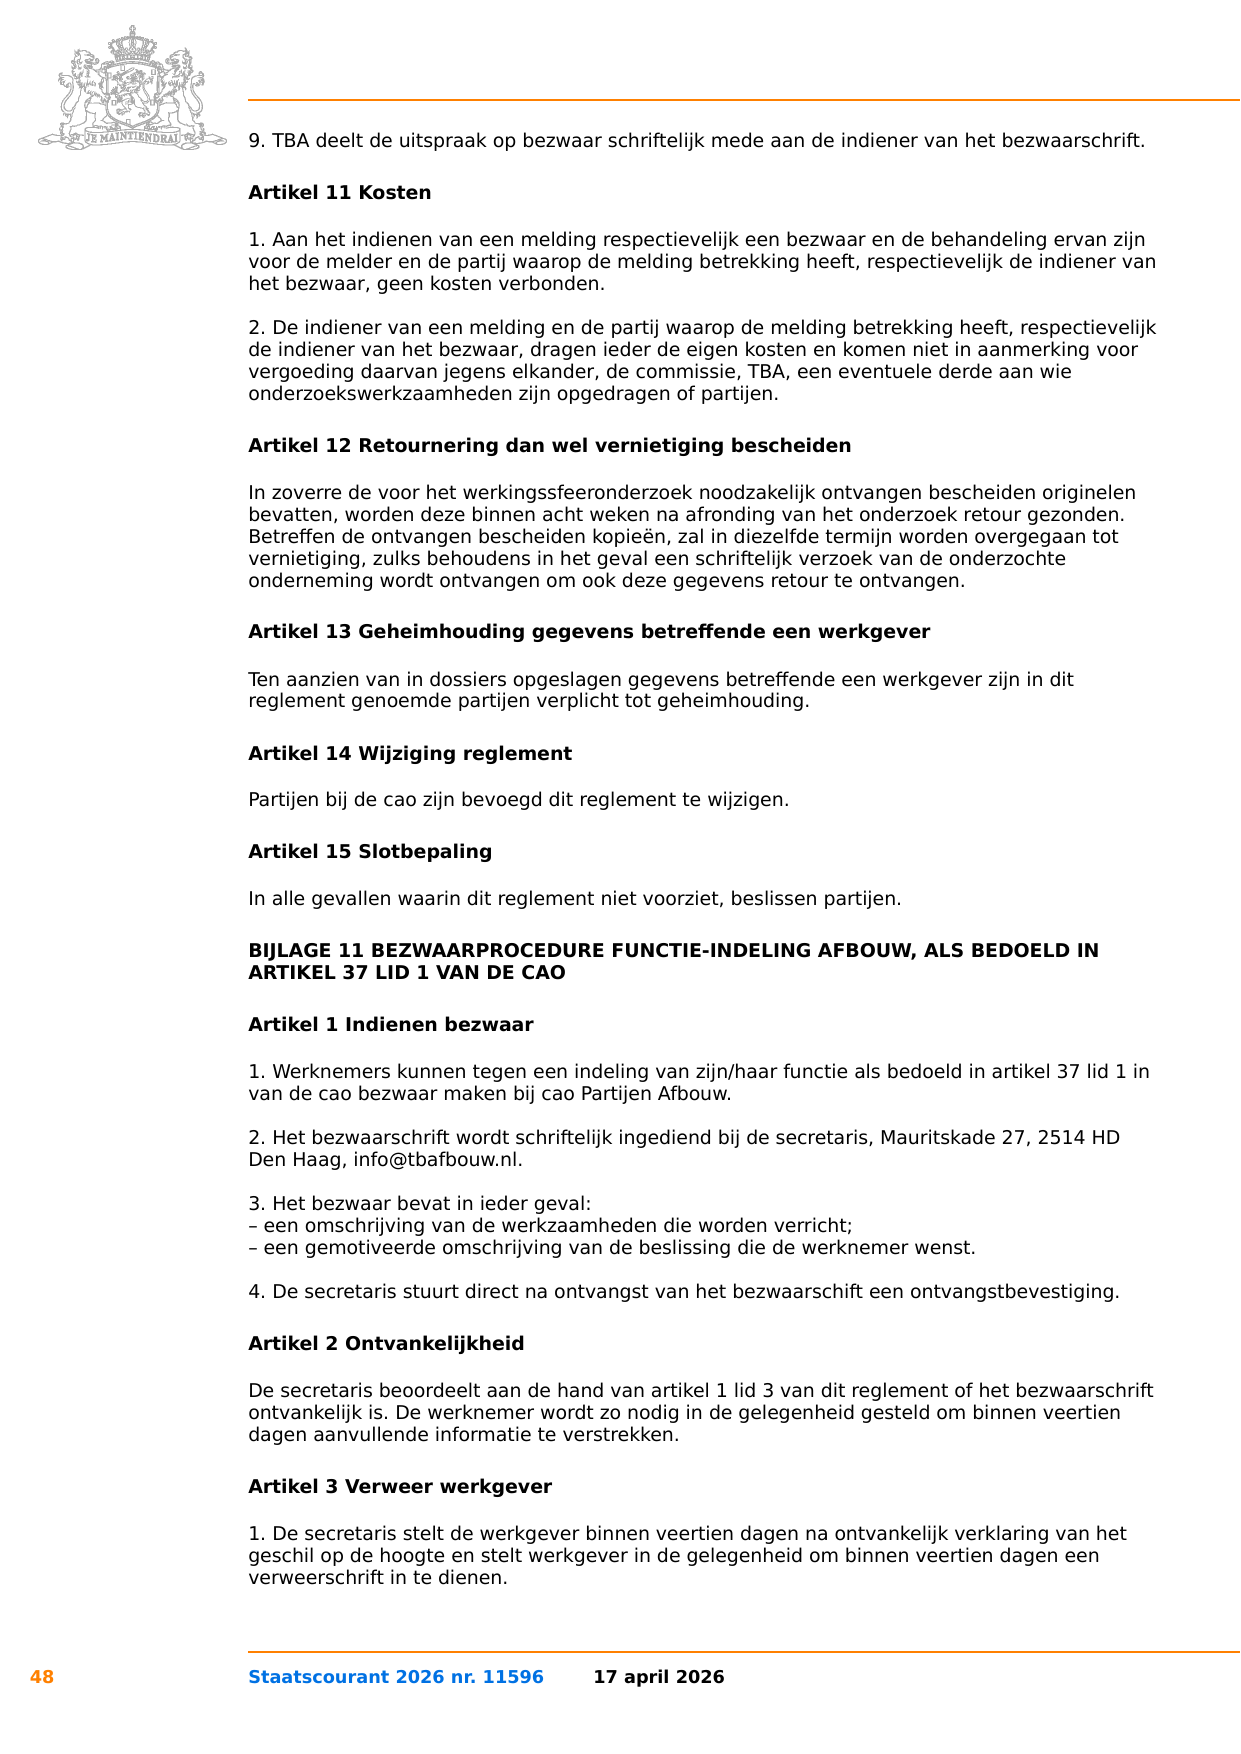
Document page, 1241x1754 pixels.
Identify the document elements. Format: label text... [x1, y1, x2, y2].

picture [38, 25, 227, 150]
subtitle Artikel 3 Verweer werkgever [248, 1476, 1163, 1498]
subtitle Artikel 12 Retournering dan wel vernietiging bescheiden [248, 434, 1163, 457]
text Ten aanzien van in dossiers opgeslagen gegevens betreffende een werkgever zijn in dit reglement genoemde partijen verplicht tot geheimhouding. [248, 668, 1163, 712]
text – een gemotiveerde omschrijving van de beslissing die de werknemer wenst. [248, 1237, 1163, 1259]
text 1. Aan het indienen van een melding respectievelijk een bezwaar en de behandeling ervan zijn voor de melder en de partij waarop de melding betrekking heeft, respectievelijk de indiener van het bezwaar, geen kosten verbonden. [248, 229, 1163, 295]
subtitle Artikel 11 Kosten [248, 182, 1163, 204]
text 3. Het bezwaar bevat in ieder geval: [248, 1193, 1163, 1215]
text 2. Het bezwaarschrift wordt schriftelijk ingediend bij de secretaris, Mauritskade 27, 2514 HD Den Haag, info@tbafbouw.nl. [248, 1127, 1163, 1171]
subtitle Artikel 2 Ontvankelijkheid [248, 1333, 1163, 1355]
text In zoverre de voor het werkingssfeeronderzoek noodzakelijk ontvangen bescheiden originelen bevatten, worden deze binnen acht weken na afronding van het onderzoek retour gezonden. Betreffen de ontvangen bescheiden kopieën, zal in diezelfde termijn worden overgegaan tot vernietiging, zulks behoudens in het geval een schriftelijk verzoek van de onderzochte onderneming wordt ontvangen om ook deze gegevens retour te ontvangen. [248, 482, 1163, 591]
text 1. Werknemers kunnen tegen een indeling van zijn/haar functie als bedoeld in artikel 37 lid 1 in van de cao bezwaar maken bij cao Partijen Afbouw. [248, 1061, 1163, 1105]
subtitle Artikel 1 Indienen bezwaar [248, 1014, 1163, 1036]
subtitle Artikel 13 Geheimhouding gegevens betreffende een werkgever [248, 621, 1163, 643]
text 1. De secretaris stelt de werkgever binnen veertien dagen na ontvankelijk verklaring van het geschil op de hoogte en stelt werkgever in de gelegenheid om binnen veertien dagen een verweerschrift in te dienen. [248, 1523, 1163, 1588]
subtitle BIJLAGE 11 BEZWAARPROCEDURE FUNCTIE-INDELING AFBOUW, ALS BEDOELD IN ARTIKEL 37 LID 1 VAN DE CAO [248, 940, 1163, 984]
text In alle gevallen waarin dit reglement niet voorziet, beslissen partijen. [248, 888, 1163, 910]
subtitle Artikel 14 Wijziging reglement [248, 742, 1163, 764]
subtitle Artikel 15 Slotbepaling [248, 841, 1163, 863]
text 9. TBA deelt de uitspraak op bezwaar schriftelijk mede aan de indiener van het bezwaarschrift. [248, 130, 1163, 152]
text 2. De indiener van een melding en de partij waarop de melding betrekking heeft, respectievelijk de indiener van het bezwaar, dragen ieder de eigen kosten en komen niet in aanmerking voor vergoeding daarvan jegens elkander, de commissie, TBA, een eventuele derde aan wie onderzoekswerkzaamheden zijn opgedragen of partijen. [248, 317, 1163, 404]
text 4. De secretaris stuurt direct na ontvangst van het bezwaarschift een ontvangstbevestiging. [248, 1281, 1163, 1303]
text Partijen bij de cao zijn bevoegd dit reglement te wijzigen. [248, 789, 1163, 811]
text – een omschrijving van de werkzaamheden die worden verricht; [248, 1215, 1163, 1237]
text De secretaris beoordeelt aan de hand van artikel 1 lid 3 van dit reglement of het bezwaarschrift ontvankelijk is. De werknemer wordt zo nodig in de gelegenheid gesteld om binnen veertien dagen aanvullende informatie te verstrekken. [248, 1380, 1163, 1446]
